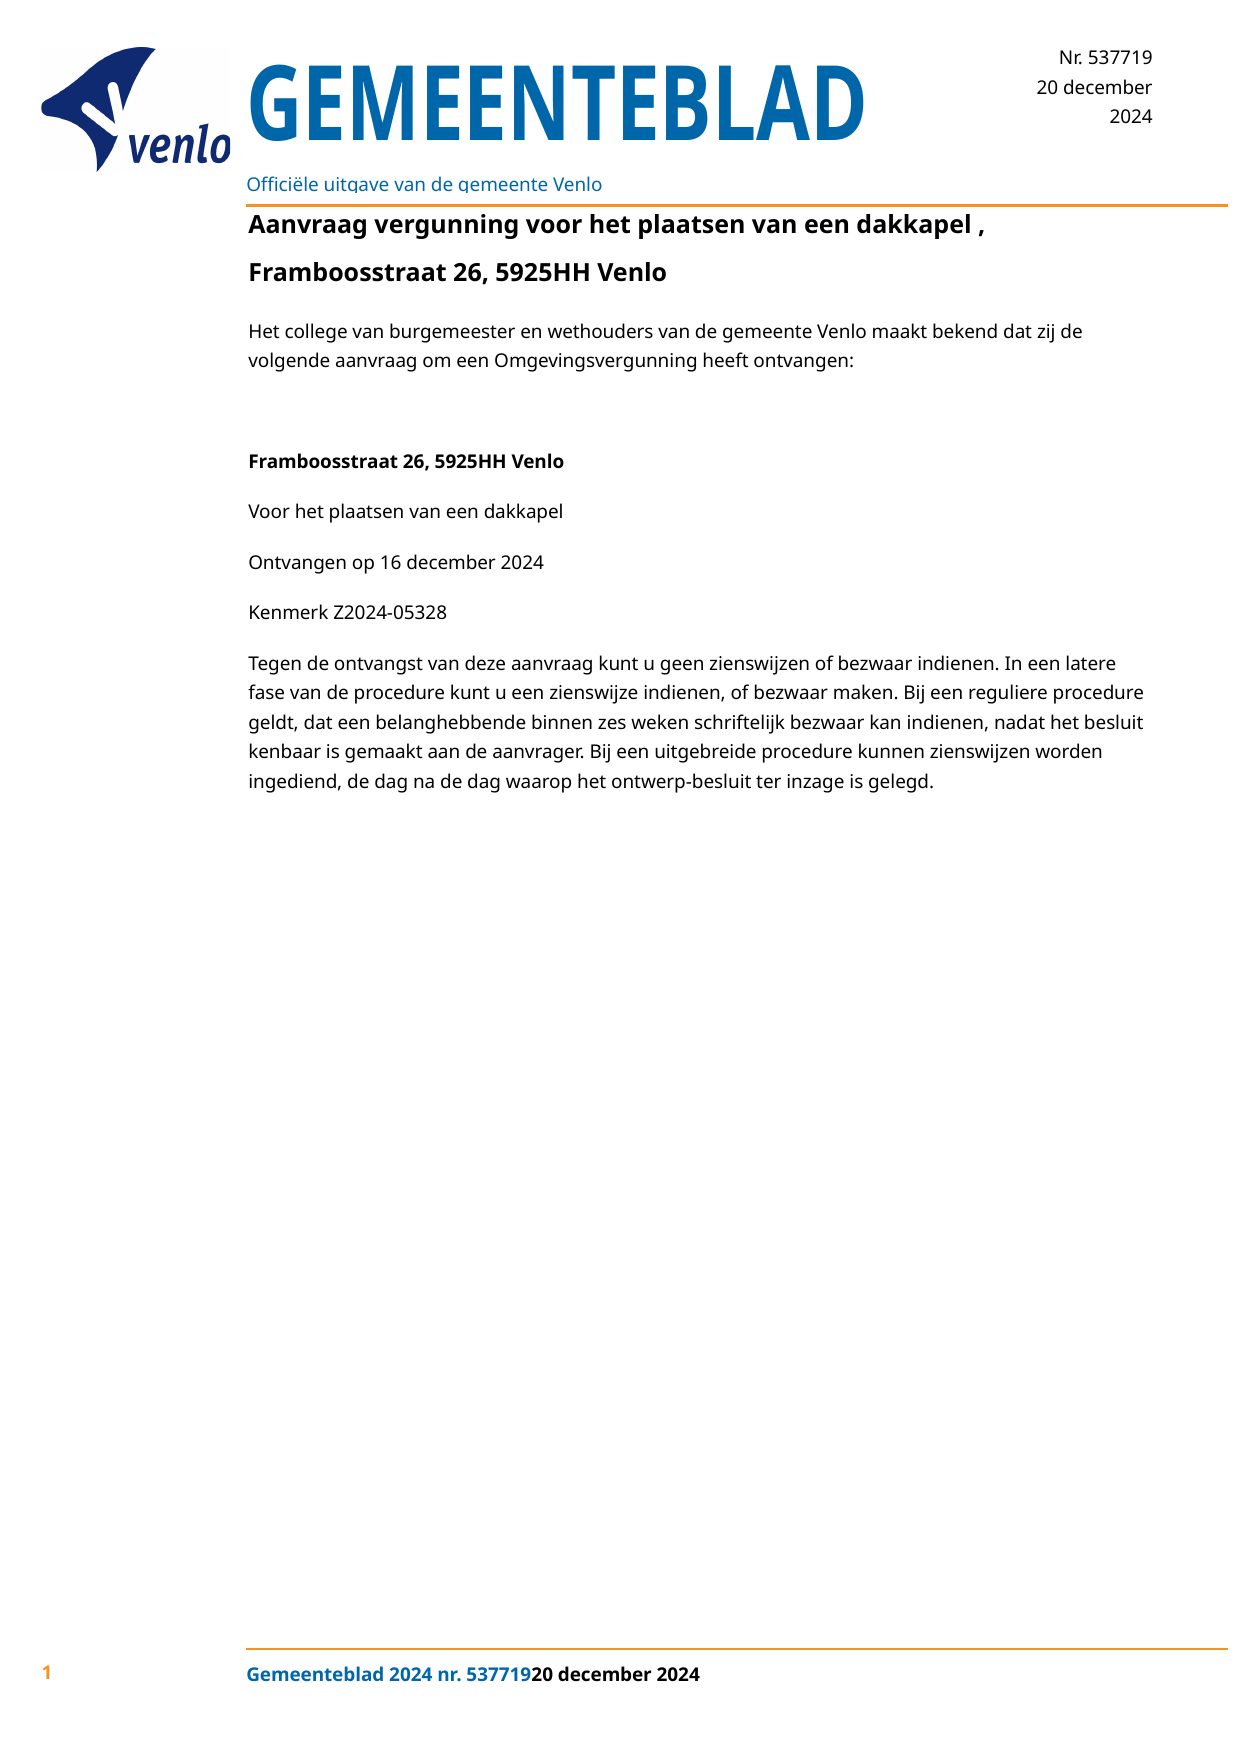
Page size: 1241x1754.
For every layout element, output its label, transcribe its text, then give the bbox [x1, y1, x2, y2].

text Voor het plaatsen van een dakkapel [248, 499, 1152, 524]
text Het college van burgemeester en wethouders van de gemeente Venlo maakt bekend dat zij de volgende aanvraag om een Omgevingsvergunning heeft ontvangen: [248, 318, 1152, 373]
text Ontvangen op 16 december 2024 [248, 549, 1152, 575]
picture [41, 47, 231, 172]
text Kenmerk Z2024-05328 [248, 599, 1152, 625]
text Aanvraag vergunning voor het plaatsen van een dakkapel , Framboosstraat 26, 5925HH Venlo [248, 207, 1152, 288]
text Framboosstraat 26, 5925HH Venlo [248, 448, 1152, 474]
text Tegen de ontvangst van deze aanvraag kunt u geen zienswijzen of bezwaar indienen. In een latere fase van de procedure kunt u een zienswijze indienen, of bezwaar maken. Bij een reguliere procedure geldt, dat een belanghebbende binnen zes weken schriftelijk bezwaar kan indienen, nadat het besluit kenbaar is gemaakt aan de aanvrager. Bij een uitgebreide procedure kunnen zienswijzen worden ingediend, de dag na de dag waarop het ontwerp-besluit ter inzage is gelegd. [248, 650, 1152, 794]
